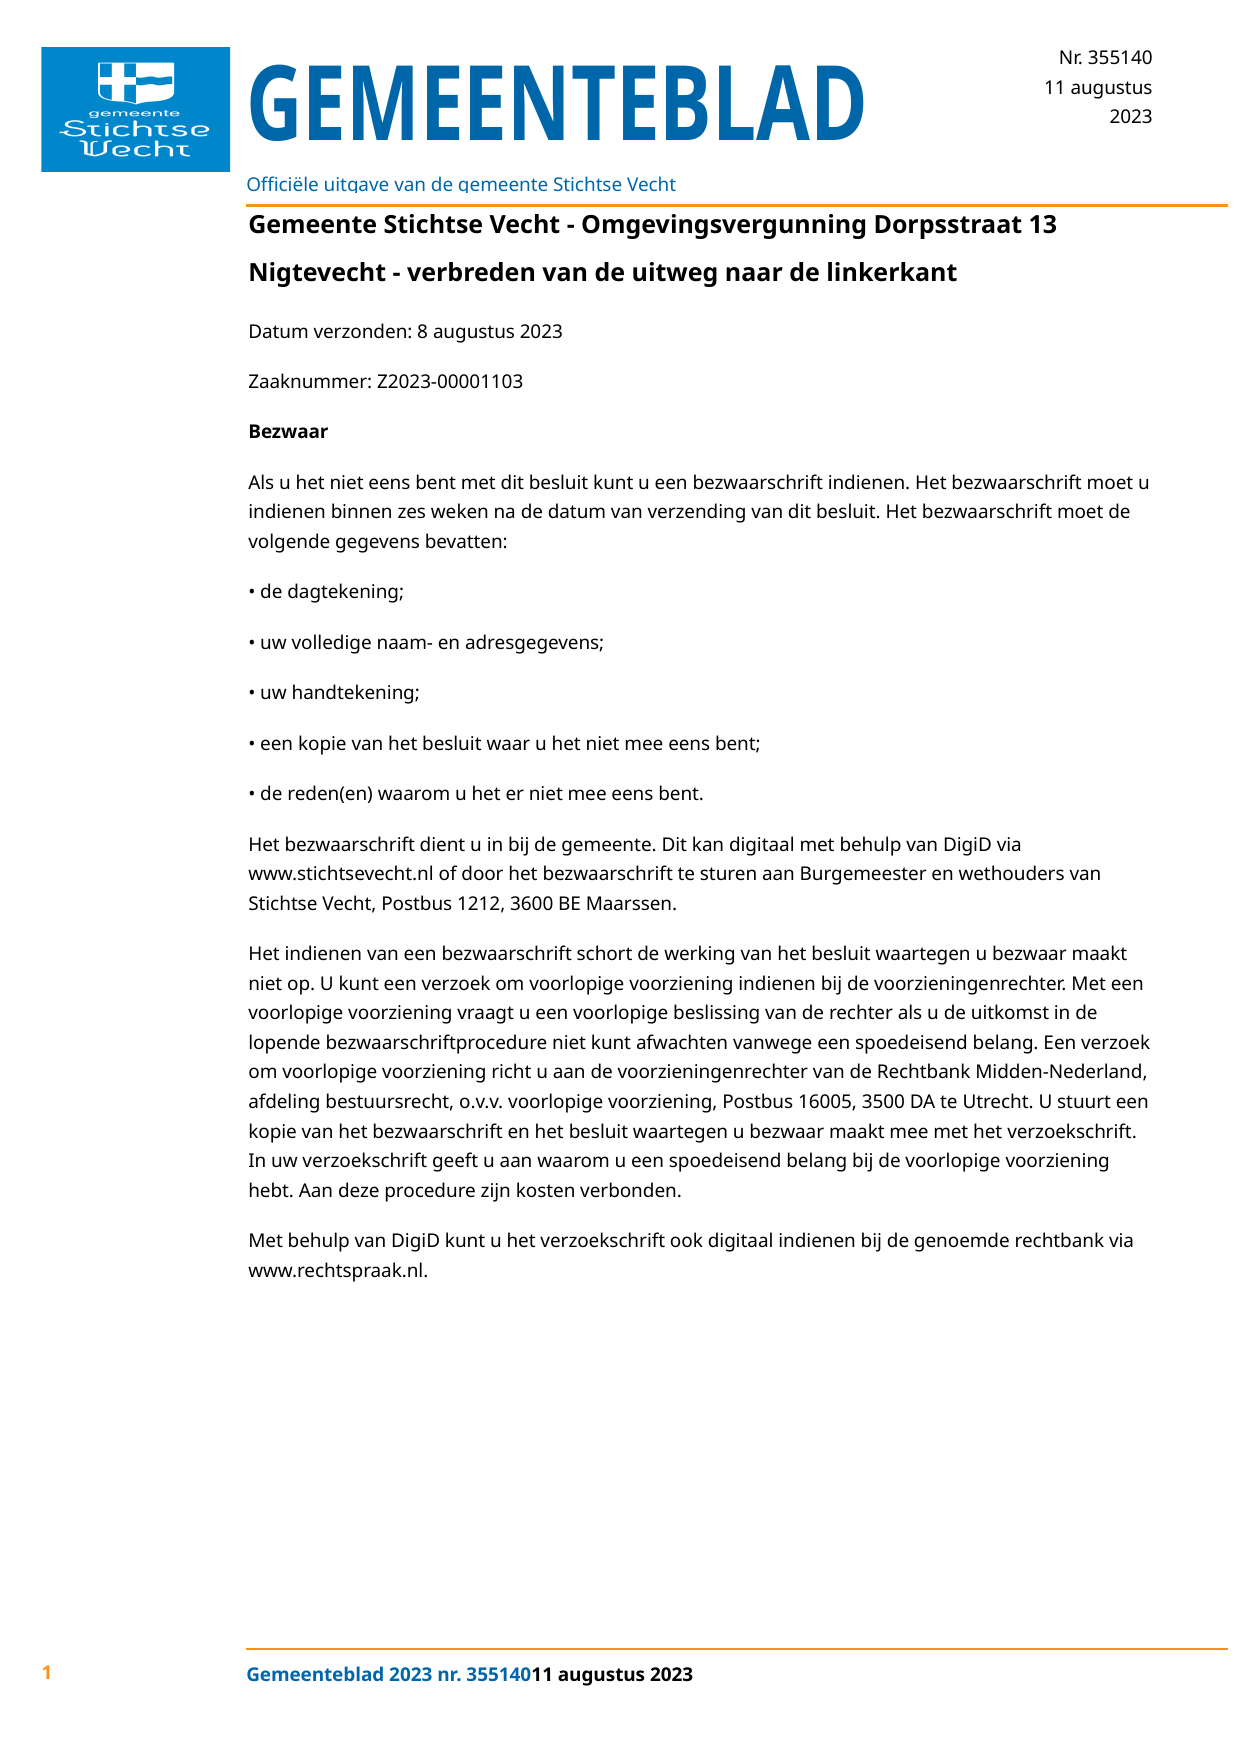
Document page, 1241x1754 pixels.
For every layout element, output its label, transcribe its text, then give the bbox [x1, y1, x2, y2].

text Datum verzonden: 8 augustus 2023 [248, 318, 1152, 344]
text Zaaknummer: Z2023-00001103 [248, 368, 1152, 394]
picture [137, 63, 174, 103]
text • uw handtekening; [248, 679, 1152, 705]
text Gemeente Stichtse Vecht - Omgevingsvergunning Dorpsstraat 13 Nigtevecht - verbreden van de uitweg naar de linkerkant [248, 207, 1152, 288]
text • de reden(en) waarom u het er niet mee eens bent. [248, 780, 1152, 806]
text Het indienen van een bezwaarschrift schort de werking van het besluit waartegen u bezwaar maakt niet op. U kunt een verzoek om voorlopige voorziening indienen bij de voorzieningenrechter. Met een voorlopige voorziening vraagt u een voorlopige beslissing van de rechter als u de uitkomst in de lopende bezwaarschriftprocedure niet kunt afwachten vanwege een spoedeisend belang. Een verzoek om voorlopige voorziening richt u aan de voorzieningenrechter van de Rechtbank Midden-Nederland, afdeling bestuursrecht, o.v.v. voorlopige voorziening, Postbus 16005, 3500 DA te Utrecht. U stuurt een kopie van het bezwaarschrift en het besluit waartegen u bezwaar maakt mee met het verzoekschrift. In uw verzoekschrift geeft u aan waarom u een spoedeisend belang bij de voorlopige voorziening hebt. Aan deze procedure zijn kosten verbonden. [248, 940, 1152, 1203]
text Bezwaar [248, 419, 1152, 444]
text • de dagtekening; [248, 579, 1152, 604]
text Als u het niet eens bent met dit besluit kunt u een bezwaarschrift indienen. Het bezwaarschrift moet u indienen binnen zes weken na de datum van verzending van dit besluit. Het bezwaarschrift moet de volgende gegevens bevatten: [248, 469, 1152, 554]
text • een kopie van het besluit waar u het niet mee eens bent; [248, 730, 1152, 756]
text Het bezwaarschrift dient u in bij de gemeente. Dit kan digitaal met behulp van DigiD via www.stichtsevecht.nl of door het bezwaarschrift te sturen aan Burgemeester en wethouders van Stichtse Vecht, Postbus 1212, 3600 BE Maarssen. [248, 831, 1152, 916]
picture [99, 63, 135, 101]
text Met behulp van DigiD kunt u het verzoekschrift ook digitaal indienen bij de genoemde rechtbank via www.rechtspraak.nl. [248, 1227, 1152, 1283]
text • uw volledige naam- en adresgegevens; [248, 629, 1152, 655]
